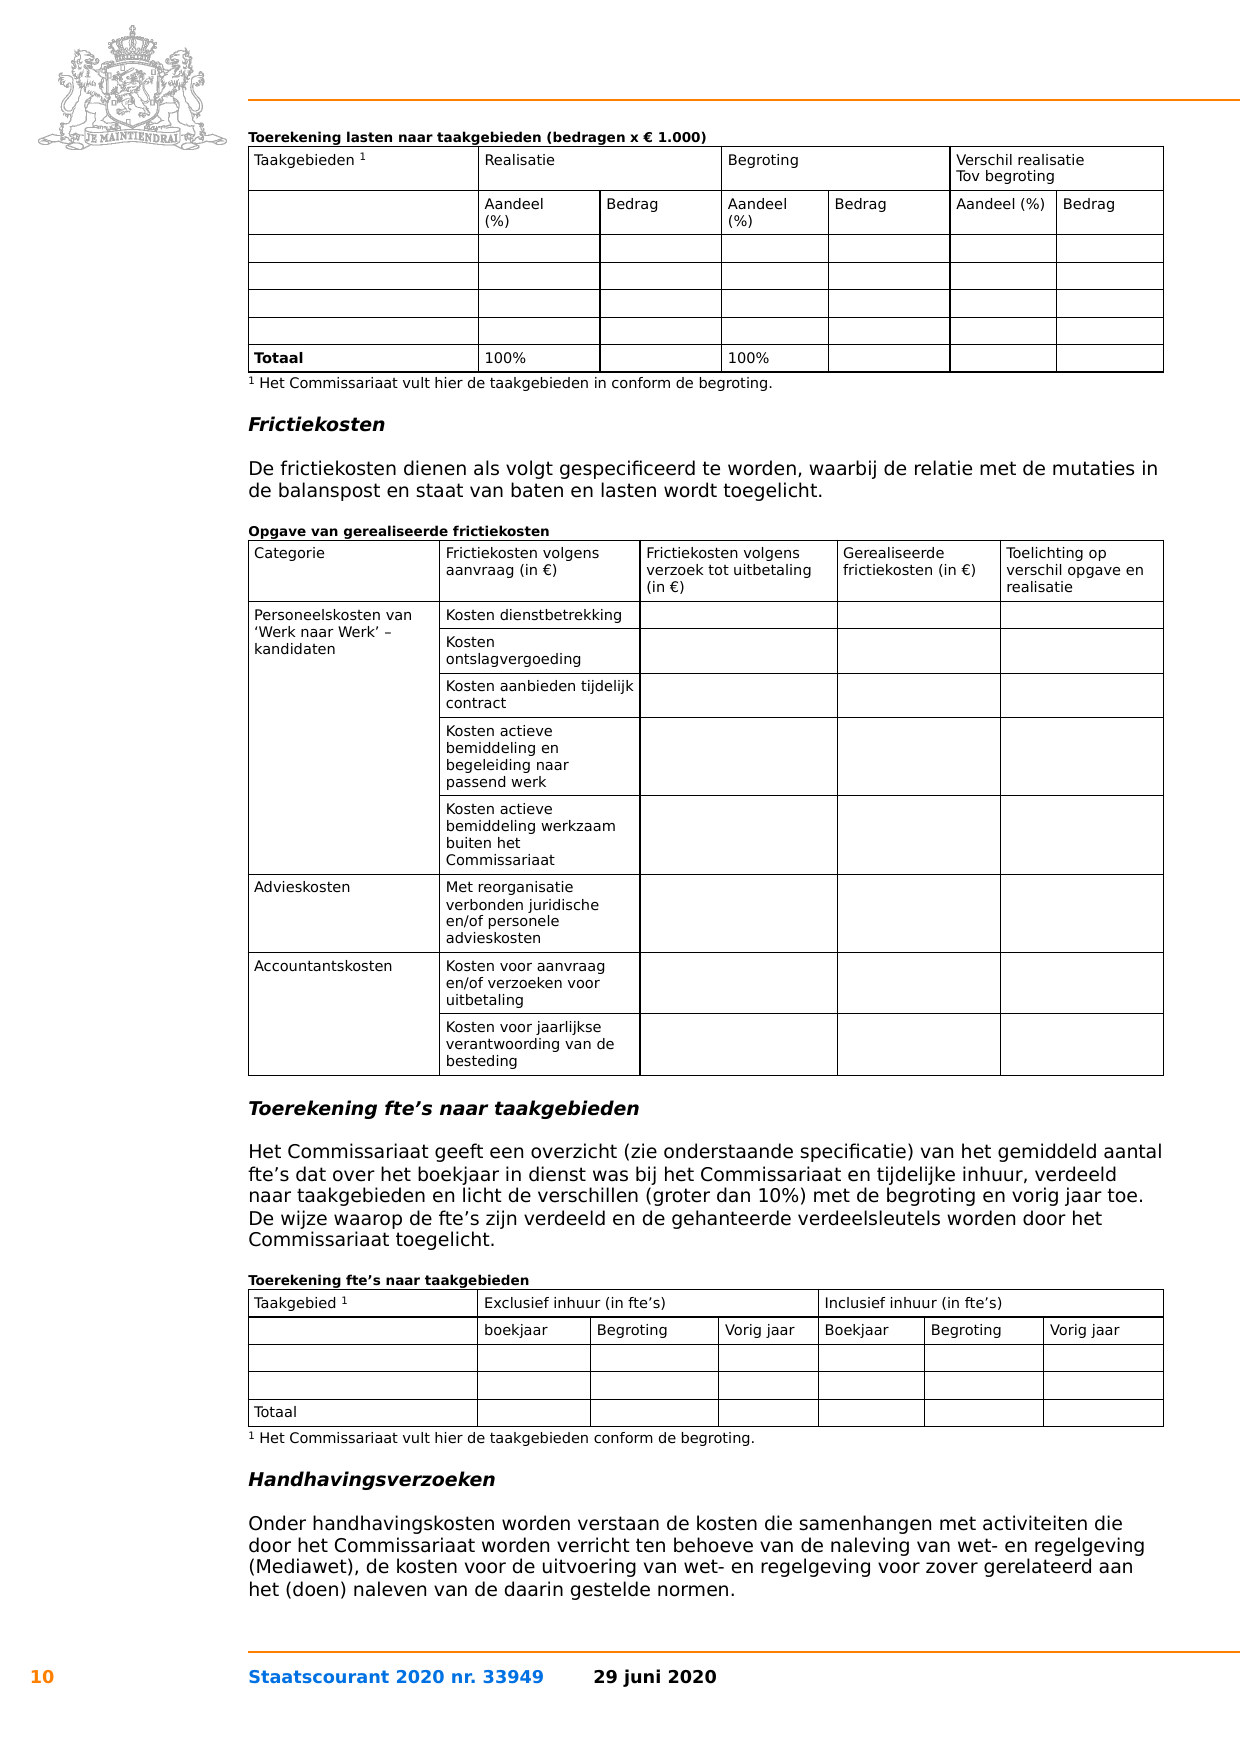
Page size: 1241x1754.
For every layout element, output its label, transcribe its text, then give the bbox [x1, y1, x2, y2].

table_cell [478, 1345, 590, 1371]
table_cell [1001, 875, 1163, 952]
table_cell [951, 318, 1056, 344]
table_cell [838, 953, 1000, 1013]
table_cell [1001, 629, 1163, 673]
table_cell Bedrag [1057, 191, 1163, 234]
table_cell [1044, 1345, 1163, 1371]
table_cell [1001, 1014, 1163, 1075]
table_cell [1044, 1372, 1163, 1398]
table_cell [719, 1372, 818, 1398]
table_cell [641, 718, 837, 795]
table_cell Begroting [591, 1318, 718, 1344]
table_cell [601, 263, 721, 289]
table_cell [641, 1014, 837, 1075]
table_cell Kosten aanbieden tijdelijk contract [440, 674, 639, 717]
table_cell [1057, 345, 1163, 371]
table_cell [722, 318, 828, 344]
table_cell Boekjaar [819, 1318, 924, 1344]
table_cell Aandeel (%) [479, 191, 599, 234]
table_cell [249, 1318, 477, 1344]
table_cell [838, 602, 1000, 628]
table_cell [1057, 263, 1163, 289]
table_cell Begroting [925, 1318, 1043, 1344]
table_cell [1057, 235, 1163, 262]
table_cell Totaal [249, 1400, 477, 1426]
table_cell Gerealiseerde frictiekosten (in €) [838, 541, 1000, 601]
table_cell [719, 1345, 818, 1371]
table_cell [1001, 796, 1163, 874]
table_cell [249, 1345, 477, 1371]
table_cell [722, 263, 828, 289]
table_cell [722, 235, 828, 262]
table_cell 100% [722, 345, 828, 371]
table_cell [829, 318, 949, 344]
table_cell Frictiekosten volgens aanvraag (in €) [440, 541, 639, 601]
table_cell [951, 235, 1056, 262]
table_cell [591, 1372, 718, 1398]
table_cell [951, 290, 1056, 317]
table_cell Taakgebieden 1 [249, 147, 478, 190]
table_cell [601, 345, 721, 371]
table_cell Met reorganisatie verbonden juridische en/of personele advieskosten [440, 875, 639, 952]
table_cell [1001, 674, 1163, 717]
table_cell Aandeel (%) [951, 191, 1056, 234]
table_cell [829, 235, 949, 262]
table_cell [829, 345, 949, 371]
table_cell [1001, 718, 1163, 795]
table_cell [1057, 290, 1163, 317]
table_cell Exclusief inhuur (in fte’s) [478, 1290, 818, 1316]
table_cell Vorig jaar [1044, 1318, 1163, 1344]
table_cell Advieskosten [249, 875, 439, 952]
table_cell [641, 796, 837, 874]
table_cell Kosten ontslagvergoeding [440, 629, 639, 673]
picture [38, 25, 227, 150]
table_cell Taakgebied 1 [249, 1290, 477, 1316]
table_cell [479, 318, 599, 344]
table_cell Totaal [249, 345, 478, 371]
table_cell Bedrag [601, 191, 721, 234]
table_cell Inclusief inhuur (in fte’s) [819, 1290, 1163, 1316]
table_cell [479, 290, 599, 317]
subtitle Handhavingsverzoeken [248, 1469, 1163, 1491]
text Onder handhavingskosten worden verstaan de kosten die samenhangen met activiteiten die door het Commissariaat worden verricht ten behoeve van de naleving van wet- en regelgeving (Mediawet), de kosten voor de uitvoering van wet- en regelgeving voor zover gerelateerd aan het (doen) naleven van de daarin gestelde normen. [248, 1512, 1163, 1600]
table_cell [951, 263, 1056, 289]
table_cell [1057, 318, 1163, 344]
table_cell [478, 1372, 590, 1398]
text De frictiekosten dienen als volgt gespecificeerd te worden, waarbij de relatie met de mutaties in de balanspost en staat van baten en lasten wordt toegelicht. [248, 458, 1163, 502]
table_cell Kosten voor aanvraag en/of verzoeken voor uitbetaling [440, 953, 639, 1013]
table_cell Verschil realisatie Tov begroting [951, 147, 1163, 190]
table_cell [249, 1372, 477, 1398]
table_cell [641, 629, 837, 673]
table_cell [838, 718, 1000, 795]
table_cell 1 Het Commissariaat vult hier de taakgebieden conform de begroting. [248, 1427, 1163, 1447]
table_cell Toelichting op verschil opgave en realisatie [1001, 541, 1163, 601]
table_cell [478, 1400, 590, 1426]
table_header Opgave van gerealiseerde frictiekosten [248, 524, 1163, 539]
table_cell Kosten dienstbetrekking [440, 602, 639, 628]
table_cell [951, 345, 1056, 371]
table_cell Begroting [722, 147, 949, 190]
table_cell [719, 1400, 818, 1426]
table_cell [722, 290, 828, 317]
table_cell Frictiekosten volgens verzoek tot uitbetaling (in €) [641, 541, 837, 601]
table_cell [641, 953, 837, 1013]
table_cell Kosten voor jaarlijkse verantwoording van de besteding [440, 1014, 639, 1075]
table_cell Aandeel (%) [722, 191, 828, 234]
table_cell [601, 318, 721, 344]
table_cell [838, 796, 1000, 874]
table_cell [591, 1400, 718, 1426]
table_cell 100% [479, 345, 599, 371]
table_cell [838, 1014, 1000, 1075]
table_cell Categorie [249, 541, 439, 601]
table_cell [641, 674, 837, 717]
subtitle Frictiekosten [248, 414, 1163, 436]
table_cell [829, 263, 949, 289]
table_header Toerekening fte’s naar taakgebieden [248, 1273, 1163, 1289]
table_cell Personeelskosten van ‘Werk naar Werk’ – kandidaten [249, 602, 439, 874]
table_cell [1001, 953, 1163, 1013]
table_cell [479, 235, 599, 262]
table_cell [1044, 1400, 1163, 1426]
table_cell [925, 1400, 1043, 1426]
table_cell 1 Het Commissariaat vult hier de taakgebieden in conform de begroting. [248, 373, 1163, 392]
table_cell [829, 290, 949, 317]
table_cell Accountantskosten [249, 953, 439, 1075]
table_cell Bedrag [829, 191, 949, 234]
table_cell Realisatie [479, 147, 721, 190]
table_cell [838, 629, 1000, 673]
table_cell [838, 674, 1000, 717]
table_header Toerekening lasten naar taakgebieden (bedragen x € 1.000) [248, 130, 1163, 146]
table_cell [819, 1372, 924, 1398]
table_cell [641, 875, 837, 952]
table_cell [819, 1345, 924, 1371]
table_cell [601, 290, 721, 317]
table_cell [1001, 602, 1163, 628]
table_cell [838, 875, 1000, 952]
table_cell [479, 263, 599, 289]
table_cell [249, 263, 478, 289]
subtitle Toerekening fte’s naar taakgebieden [248, 1098, 1163, 1119]
table_cell [641, 602, 837, 628]
table_cell boekjaar [478, 1318, 590, 1344]
table_cell [925, 1345, 1043, 1371]
text Het Commissariaat geeft een overzicht (zie onderstaande specificatie) van het gemiddeld aantal fte’s dat over het boekjaar in dienst was bij het Commissariaat en tijdelijke inhuur, verdeeld naar taakgebieden en licht de verschillen (groter dan 10%) met de begroting en vorig jaar toe. De wijze waarop de fte’s zijn verdeeld en de gehanteerde verdeelsleutels worden door het Commissariaat toegelicht. [248, 1141, 1163, 1251]
table_cell [601, 235, 721, 262]
table_cell Vorig jaar [719, 1318, 818, 1344]
table_cell Kosten actieve bemiddeling en begeleiding naar passend werk [440, 718, 639, 795]
table_cell [249, 318, 478, 344]
table_cell Kosten actieve bemiddeling werkzaam buiten het Commissariaat [440, 796, 639, 874]
table_cell [249, 235, 478, 262]
table_cell [591, 1345, 718, 1371]
table_cell [925, 1372, 1043, 1398]
table_cell [249, 191, 478, 234]
table_cell [249, 290, 478, 317]
table_cell [819, 1400, 924, 1426]
